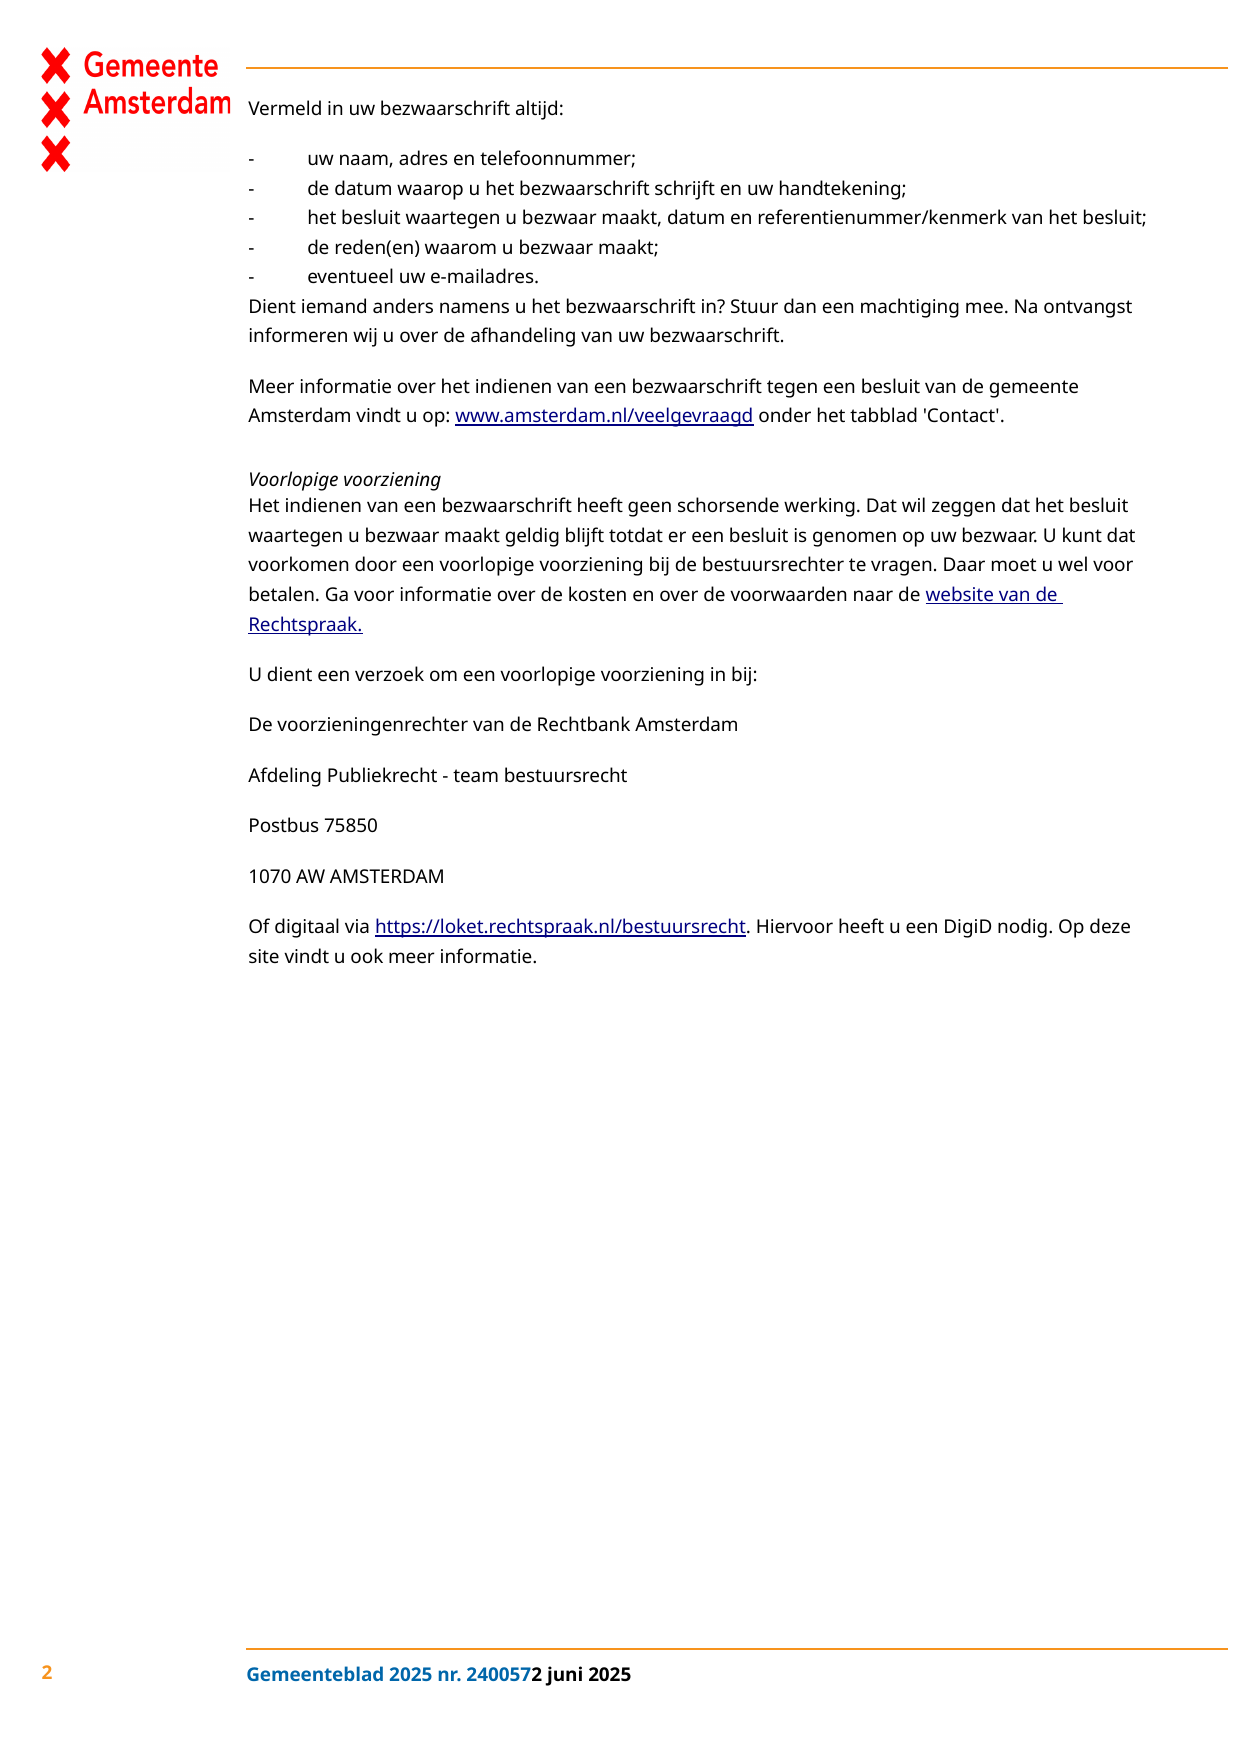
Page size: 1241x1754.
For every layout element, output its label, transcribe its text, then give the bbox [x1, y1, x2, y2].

picture [41, 47, 231, 172]
list het besluit waartegen u bezwaar maakt, datum en referentienummer/kenmerk van het besluit; [248, 204, 1152, 230]
list de datum waarop u het bezwaarschrift schrijft en uw handtekening; [248, 175, 1152, 201]
text Afdeling Publiekrecht - team bestuursrecht [248, 762, 1152, 788]
text 1070 AW AMSTERDAM [248, 863, 1152, 888]
text Dient iemand anders namens u het bezwaarschrift in? Stuur dan een machtiging mee. Na ontvangst informeren wij u over de afhandeling van uw bezwaarschrift. [248, 293, 1152, 348]
text De voorzieningenrechter van de Rechtbank Amsterdam [248, 712, 1152, 737]
text Vermeld in uw bezwaarschrift altijd: [248, 95, 1152, 121]
text Voorlopige voorziening [248, 467, 1152, 492]
text Het indienen van een bezwaarschrift heeft geen schorsende werking. Dat wil zeggen dat het besluit waartegen u bezwaar maakt geldig blijft totdat er een besluit is genomen op uw bezwaar. U kunt dat voorkomen door een voorlopige voorziening bij de bestuursrechter te vragen. Daar moet u wel voor betalen. Ga voor informatie over de kosten en over de voorwaarden naar de website van de Rechtspraak. [248, 492, 1152, 636]
text Of digitaal via https://loket.rechtspraak.nl/bestuursrecht. Hiervoor heeft u een DigiD nodig. Op deze site vindt u ook meer informatie. [248, 913, 1152, 968]
list uw naam, adres en telefoonnummer; [248, 145, 1152, 171]
text U dient een verzoek om een voorlopige voorziening in bij: [248, 661, 1152, 687]
text Meer informatie over het indienen van een bezwaarschrift tegen een besluit van de gemeente Amsterdam vindt u op: www.amsterdam.nl/veelgevraagd onder het tabblad 'Contact'. [248, 373, 1152, 428]
text Postbus 75850 [248, 812, 1152, 838]
list eventueel uw e-mailadres. [248, 263, 1152, 289]
list de reden(en) waarom u bezwaar maakt; [248, 234, 1152, 260]
